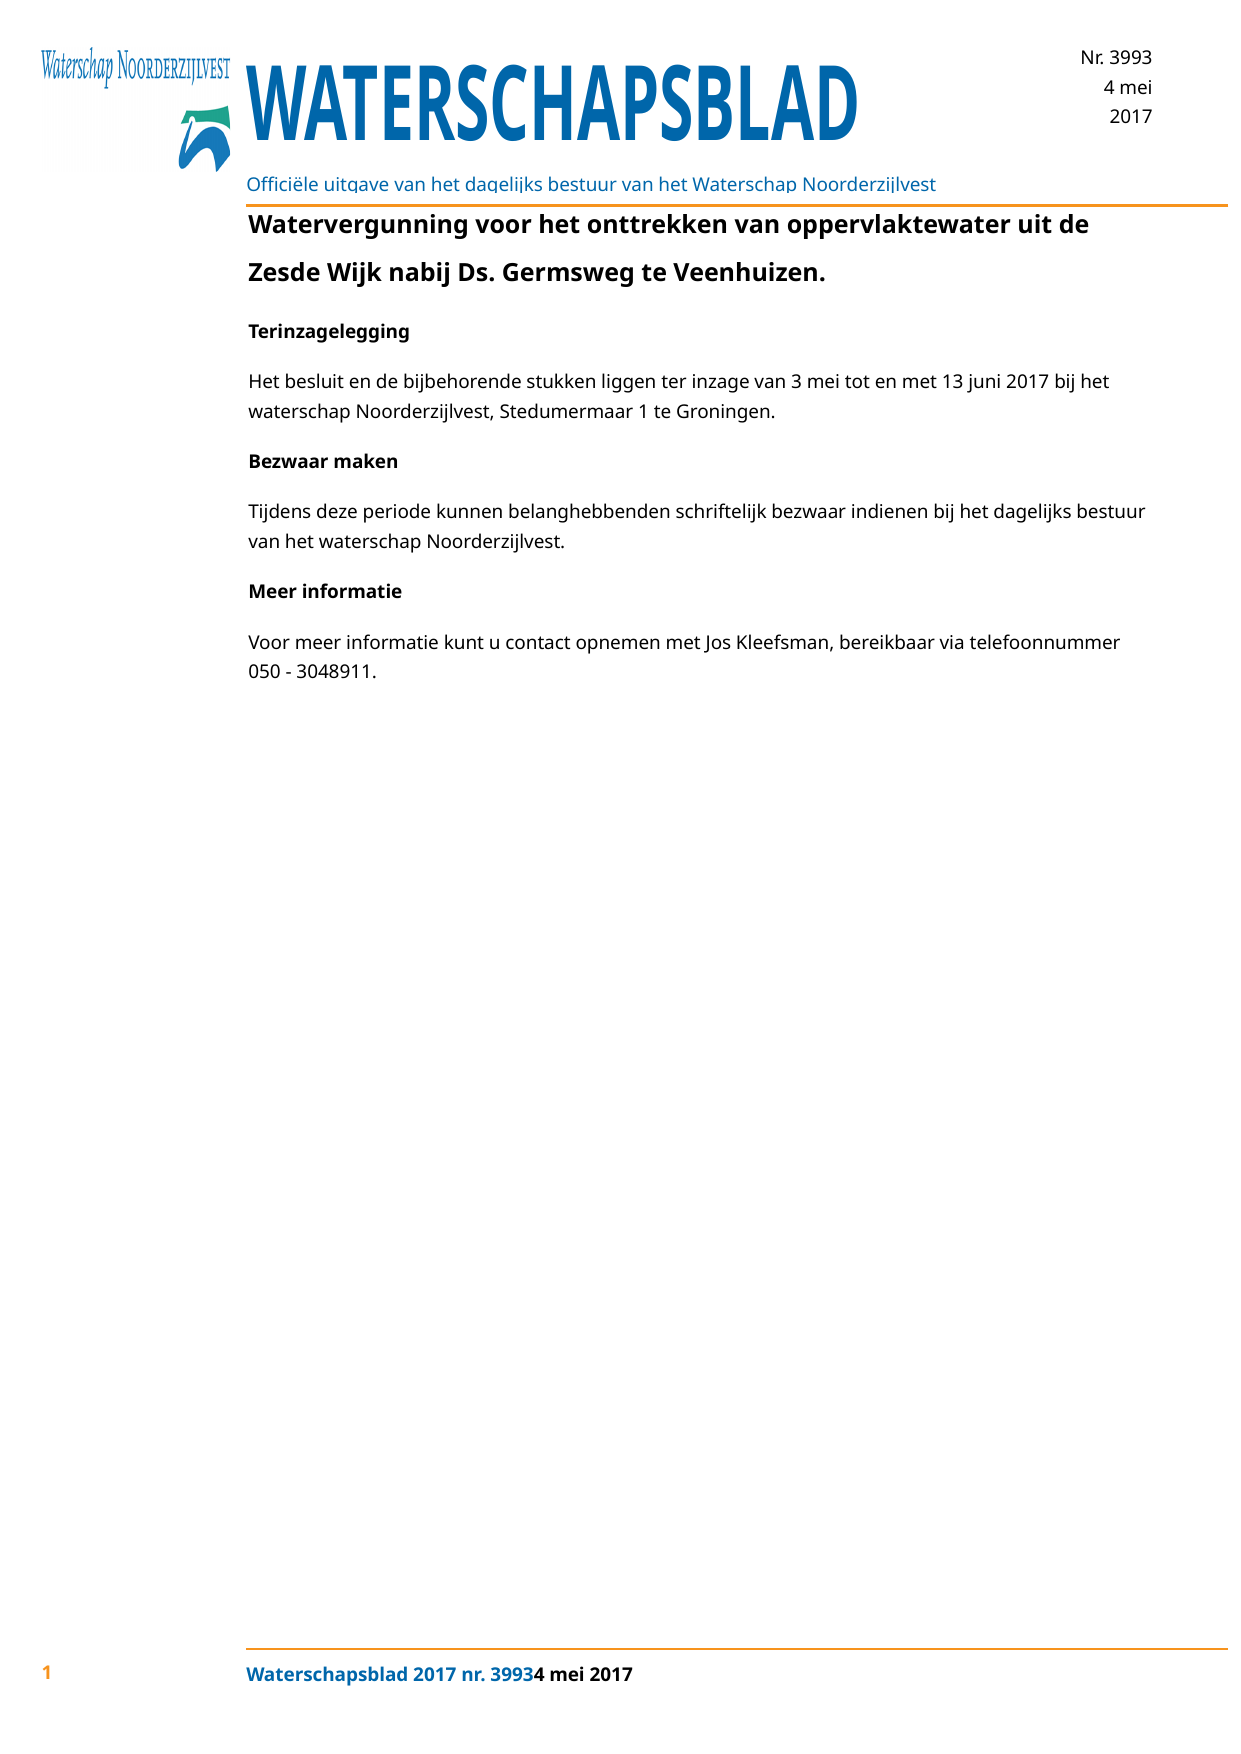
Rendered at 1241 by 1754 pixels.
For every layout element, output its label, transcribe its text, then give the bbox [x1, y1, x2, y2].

text Watervergunning voor het onttrekken van oppervlaktewater uit de Zesde Wijk nabij Ds. Germsweg te Veenhuizen. [248, 207, 1152, 288]
text Meer informatie [248, 579, 1152, 604]
picture [41, 47, 231, 172]
text Tijdens deze periode kunnen belanghebbenden schriftelijk bezwaar indienen bij het dagelijks bestuur van het waterschap Noorderzijlvest. [248, 499, 1152, 554]
text Terinzagelegging [248, 318, 1152, 344]
text Het besluit en de bijbehorende stukken liggen ter inzage van 3 mei tot en met 13 juni 2017 bij het waterschap Noorderzijlvest, Stedumermaar 1 te Groningen. [248, 368, 1152, 424]
text Bezwaar maken [248, 448, 1152, 474]
text Voor meer informatie kunt u contact opnemen met Jos Kleefsman, bereikbaar via telefoonnummer 050 - 3048911. [248, 629, 1152, 684]
